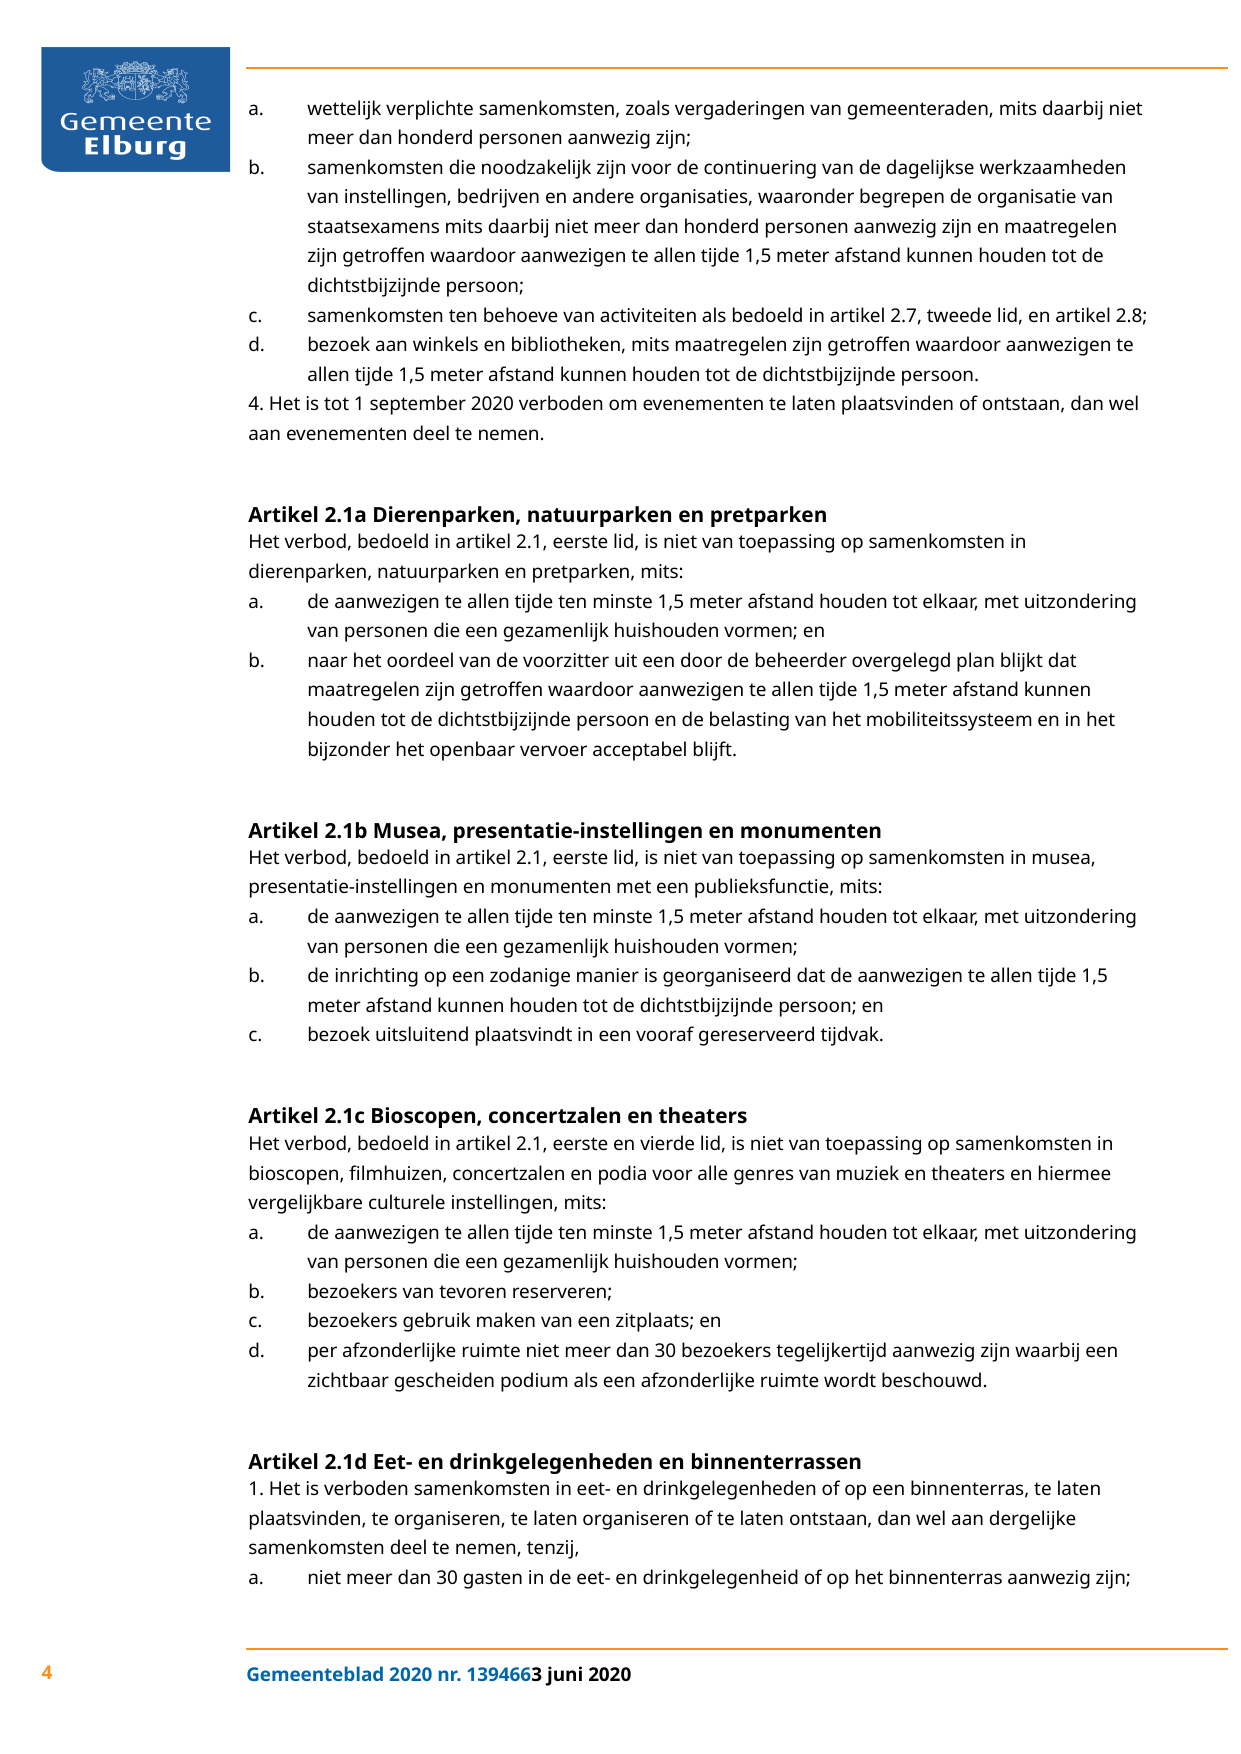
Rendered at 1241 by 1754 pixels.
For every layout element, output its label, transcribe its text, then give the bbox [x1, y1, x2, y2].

list de aanwezigen te allen tijde ten minste 1,5 meter afstand houden tot elkaar, met uitzondering van personen die een gezamenlijk huishouden vormen; [248, 903, 1152, 959]
list per afzonderlijke ruimte niet meer dan 30 bezoekers tegelijkertijd aanwezig zijn waarbij een zichtbaar gescheiden podium als een afzonderlijke ruimte wordt beschouwd. [248, 1337, 1152, 1392]
list niet meer dan 30 gasten in de eet- en drinkgelegenheid of op het binnenterras aanwezig zijn; [248, 1564, 1152, 1590]
text 1. Het is verboden samenkomsten in eet- en drinkgelegenheden of op een binnenterras, te laten plaatsvinden, te organiseren, te laten organiseren of te laten ontstaan, dan wel aan dergelijke samenkomsten deel te nemen, tenzij, [248, 1475, 1152, 1560]
list de aanwezigen te allen tijde ten minste 1,5 meter afstand houden tot elkaar, met uitzondering van personen die een gezamenlijk huishouden vormen; en [248, 588, 1152, 643]
text Het verbod, bedoeld in artikel 2.1, eerste lid, is niet van toepassing op samenkomsten in dierenparken, natuurparken en pretparken, mits: [248, 529, 1152, 584]
list bezoek uitsluitend plaatsvindt in een vooraf gereserveerd tijdvak. [248, 1022, 1152, 1047]
list bezoek aan winkels en bibliotheken, mits maatregelen zijn getroffen waardoor aanwezigen te allen tijde 1,5 meter afstand kunnen houden tot de dichtstbijzijnde persoon. [248, 331, 1152, 387]
list bezoekers van tevoren reserveren; [248, 1278, 1152, 1304]
list samenkomsten die noodzakelijk zijn voor de continuering van de dagelijkse werkzaamheden van instellingen, bedrijven en andere organisaties, waaronder begrepen de organisatie van staatsexamens mits daarbij niet meer dan honderd personen aanwezig zijn en maatregelen zijn getroffen waardoor aanwezigen te allen tijde 1,5 meter afstand kunnen houden tot de dichtstbijzijnde persoon; [248, 154, 1152, 298]
picture [41, 47, 231, 172]
text Het verbod, bedoeld in artikel 2.1, eerste en vierde lid, is niet van toepassing op samenkomsten in bioscopen, filmhuizen, concertzalen en podia voor alle genres van muziek en theaters en hiermee vergelijkbare culturele instellingen, mits: [248, 1130, 1152, 1215]
text Artikel 2.1a Dierenparken, natuurparken en pretparken [248, 500, 1152, 529]
text 4. Het is tot 1 september 2020 verboden om evenementen te laten plaatsvinden of ontstaan, dan wel aan evenementen deel te nemen. [248, 391, 1152, 446]
list wettelijk verplichte samenkomsten, zoals vergaderingen van gemeenteraden, mits daarbij niet meer dan honderd personen aanwezig zijn; [248, 95, 1152, 150]
list naar het oordeel van de voorzitter uit een door de beheerder overgelegd plan blijkt dat maatregelen zijn getroffen waardoor aanwezigen te allen tijde 1,5 meter afstand kunnen houden tot de dichtstbijzijnde persoon en de belasting van het mobiliteitssysteem en in het bijzonder het openbaar vervoer acceptabel blijft. [248, 647, 1152, 761]
list samenkomsten ten behoeve van activiteiten als bedoeld in artikel 2.7, tweede lid, en artikel 2.8; [248, 302, 1152, 328]
list de inrichting op een zodanige manier is georganiseerd dat de aanwezigen te allen tijde 1,5 meter afstand kunnen houden tot de dichtstbijzijnde persoon; en [248, 962, 1152, 1018]
text Artikel 2.1c Bioscopen, concertzalen en theaters [248, 1102, 1152, 1130]
text Artikel 2.1b Musea, presentatie-instellingen en monumenten [248, 816, 1152, 844]
text Het verbod, bedoeld in artikel 2.1, eerste lid, is niet van toepassing op samenkomsten in musea, presentatie-instellingen en monumenten met een publieksfunctie, mits: [248, 844, 1152, 899]
list bezoekers gebruik maken van een zitplaats; en [248, 1308, 1152, 1333]
text Artikel 2.1d Eet- en drinkgelegenheden en binnenterrassen [248, 1447, 1152, 1475]
list de aanwezigen te allen tijde ten minste 1,5 meter afstand houden tot elkaar, met uitzondering van personen die een gezamenlijk huishouden vormen; [248, 1219, 1152, 1274]
